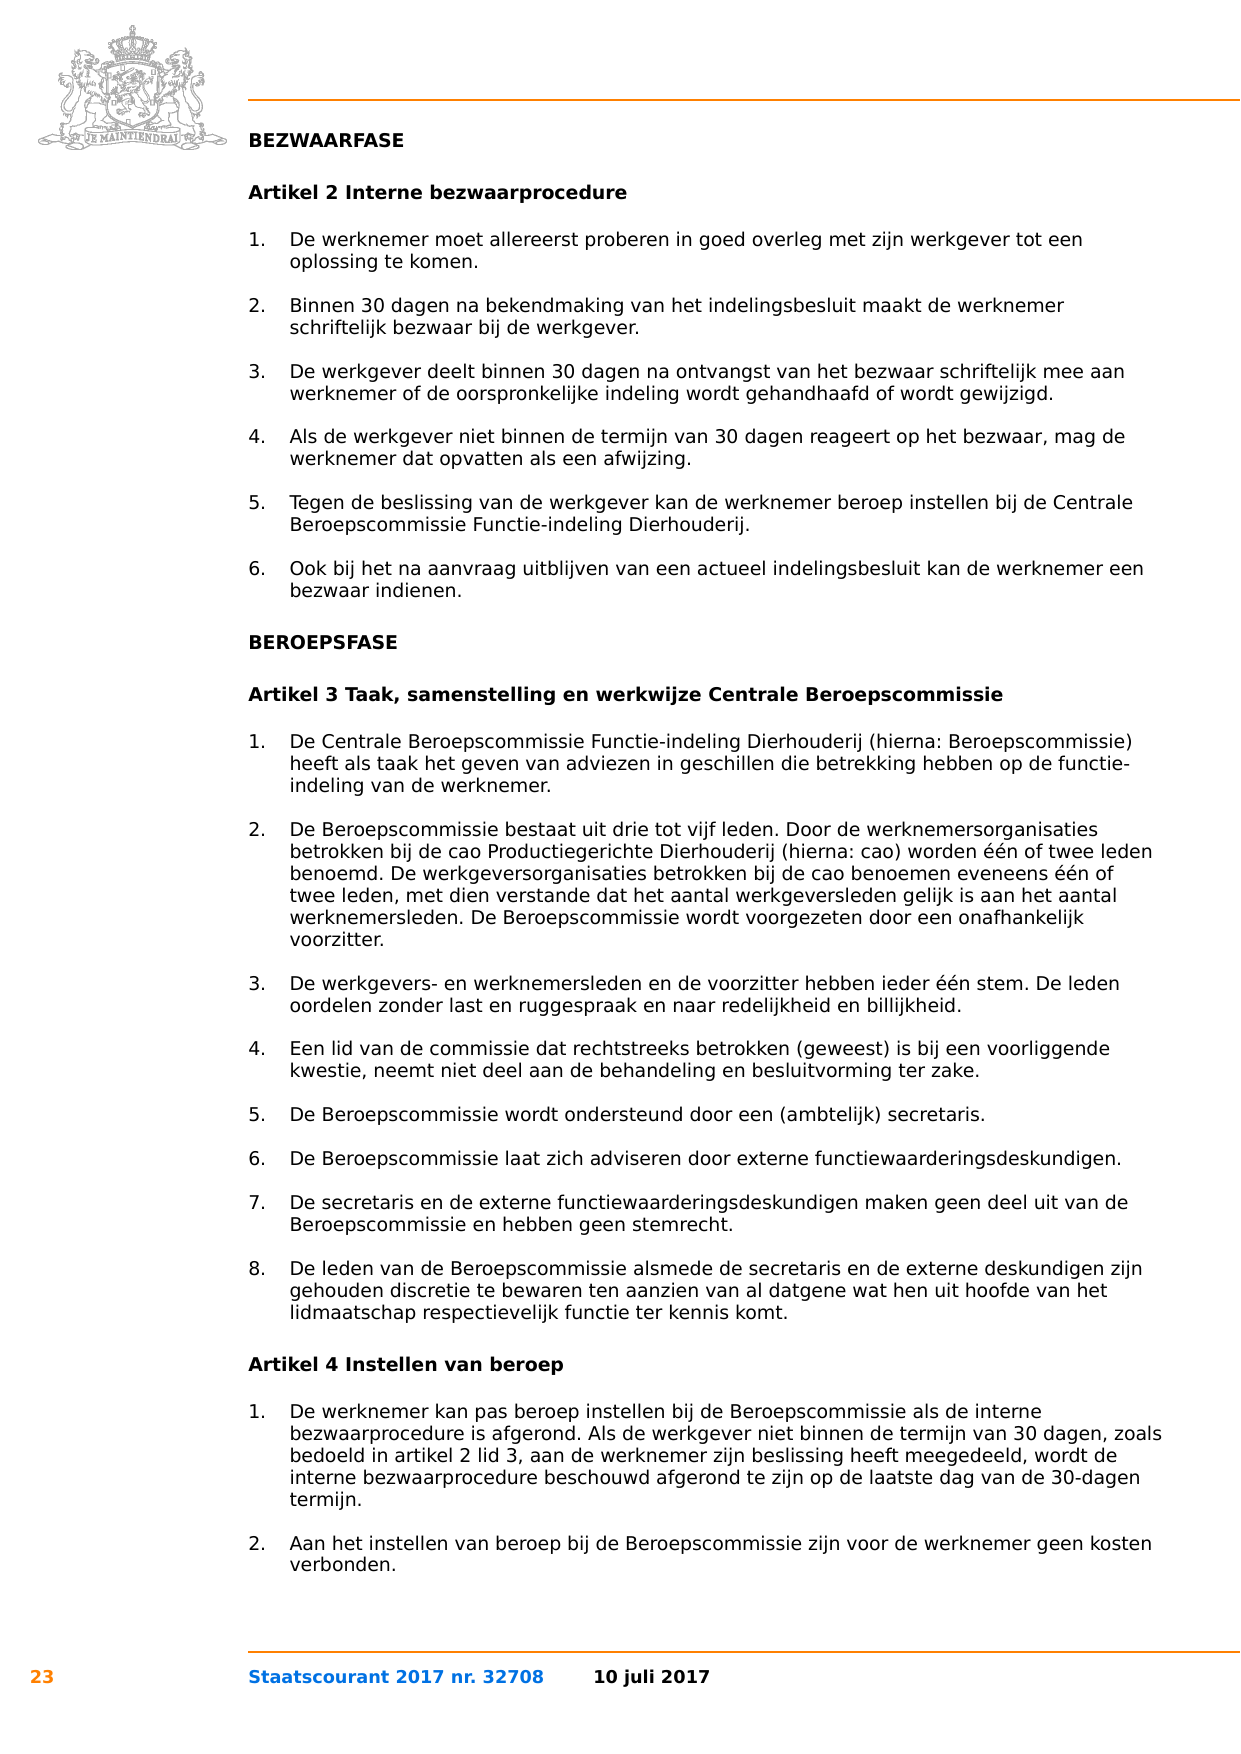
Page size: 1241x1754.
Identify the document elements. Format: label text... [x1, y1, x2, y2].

text 8. De leden van de Beroepscommissie alsmede de secretaris en de externe deskundigen zijn gehouden discretie te bewaren ten aanzien van al datgene wat hen uit hoofde van het lidmaatschap respectievelijk functie ter kennis komt. [248, 1258, 1163, 1324]
subtitle BEZWAARFASE [248, 130, 1163, 152]
text 7. De secretaris en de externe functiewaarderingsdeskundigen maken geen deel uit van de Beroepscommissie en hebben geen stemrecht. [248, 1192, 1163, 1236]
subtitle Artikel 2 Interne bezwaarprocedure [248, 182, 1163, 204]
text 2. Aan het instellen van beroep bij de Beroepscommissie zijn voor de werknemer geen kosten verbonden. [248, 1532, 1163, 1576]
text 3. De werkgever deelt binnen 30 dagen na ontvangst van het bezwaar schriftelijk mee aan werknemer of de oorspronkelijke indeling wordt gehandhaafd of wordt gewijzigd. [248, 361, 1163, 404]
text 4. Als de werkgever niet binnen de termijn van 30 dagen reageert op het bezwaar, mag de werknemer dat opvatten als een afwijzing. [248, 426, 1163, 470]
subtitle BEROEPSFASE [248, 632, 1163, 654]
subtitle Artikel 3 Taak, samenstelling en werkwijze Centrale Beroepscommissie [248, 684, 1163, 706]
picture [38, 25, 227, 150]
text 3. De werkgevers- en werknemersleden en de voorzitter hebben ieder één stem. De leden oordelen zonder last en ruggespraak en naar redelijkheid en billijkheid. [248, 972, 1163, 1016]
text 6. De Beroepscommissie laat zich adviseren door externe functiewaarderingsdeskundigen. [248, 1148, 1163, 1170]
text 4. Een lid van de commissie dat rechtstreeks betrokken (geweest) is bij een voorliggende kwestie, neemt niet deel aan de behandeling en besluitvorming ter zake. [248, 1038, 1163, 1082]
text 1. De werknemer kan pas beroep instellen bij de Beroepscommissie als de interne bezwaarprocedure is afgerond. Als de werkgever niet binnen de termijn van 30 dagen, zoals bedoeld in artikel 2 lid 3, aan de werknemer zijn beslissing heeft meegedeeld, wordt de interne bezwaarprocedure beschouwd afgerond te zijn op de laatste dag van de 30-dagen termijn. [248, 1401, 1163, 1511]
text 2. De Beroepscommissie bestaat uit drie tot vijf leden. Door de werknemersorganisaties betrokken bij de cao Productiegerichte Dierhouderij (hierna: cao) worden één of twee leden benoemd. De werkgeversorganisaties betrokken bij de cao benoemen eveneens één of twee leden, met dien verstande dat het aantal werkgeversleden gelijk is aan het aantal werknemersleden. De Beroepscommissie wordt voorgezeten door een onafhankelijk voorzitter. [248, 819, 1163, 951]
text 6. Ook bij het na aanvraag uitblijven van een actueel indelingsbesluit kan de werknemer een bezwaar indienen. [248, 558, 1163, 602]
text 2. Binnen 30 dagen na bekendmaking van het indelingsbesluit maakt de werknemer schriftelijk bezwaar bij de werkgever. [248, 295, 1163, 339]
text 5. Tegen de beslissing van de werkgever kan de werknemer beroep instellen bij de Centrale Beroepscommissie Functie-indeling Dierhouderij. [248, 492, 1163, 536]
subtitle Artikel 4 Instellen van beroep [248, 1354, 1163, 1376]
text 1. De Centrale Beroepscommissie Functie-indeling Dierhouderij (hierna: Beroepscommissie) heeft als taak het geven van adviezen in geschillen die betrekking hebben op de functie-indeling van de werknemer. [248, 731, 1163, 797]
text 5. De Beroepscommissie wordt ondersteund door een (ambtelijk) secretaris. [248, 1104, 1163, 1126]
text 1. De werknemer moet allereerst proberen in goed overleg met zijn werkgever tot een oplossing te komen. [248, 229, 1163, 273]
